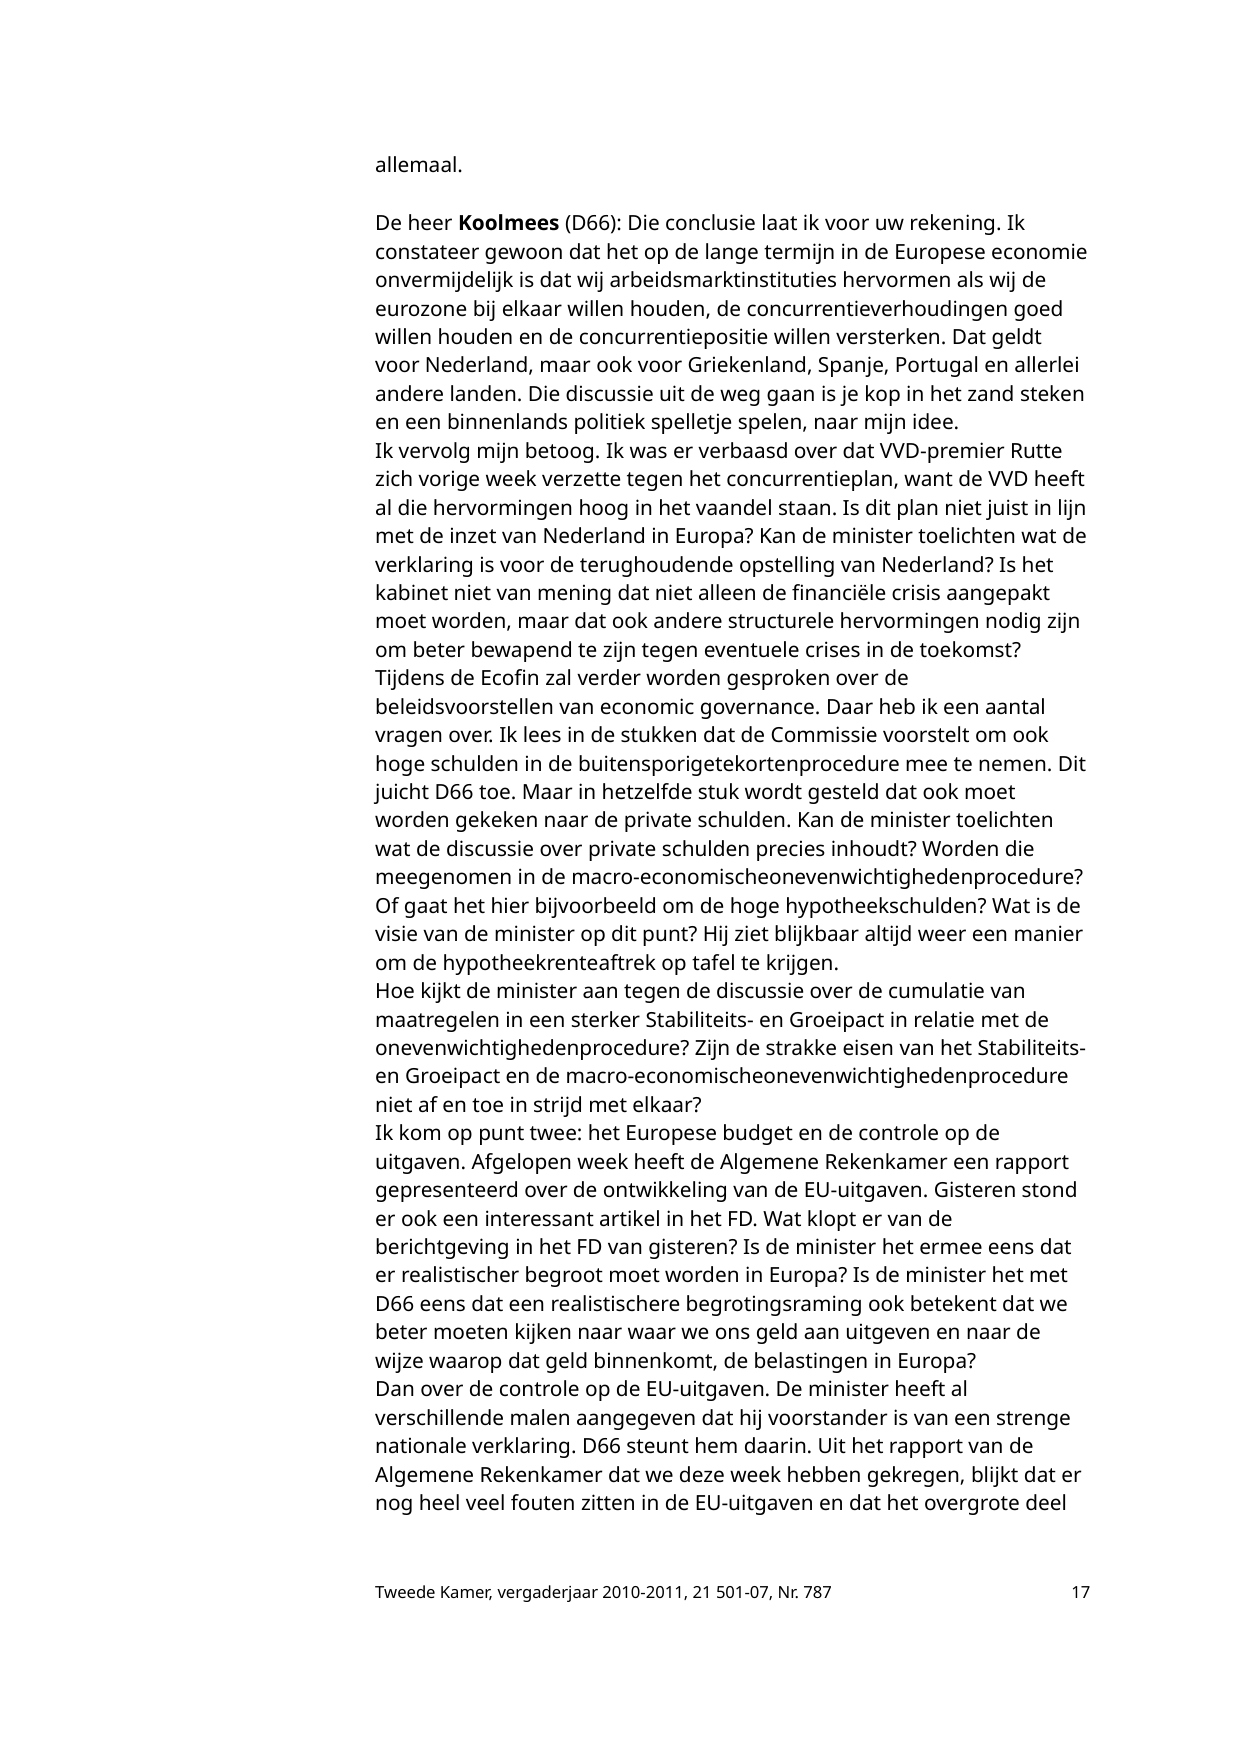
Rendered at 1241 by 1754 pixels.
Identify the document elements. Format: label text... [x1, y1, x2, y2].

text Dan over de controle op de EU-uitgaven. De minister heeft al verschillende malen aangegeven dat hij voorstander is van een strenge nationale verklaring. D66 steunt hem daarin. Uit het rapport van de Algemene Rekenkamer dat we deze week hebben gekregen, blijkt dat er nog heel veel fouten zitten in de EU-uitgaven en dat het overgrote deel [375, 1374, 1090, 1517]
text Hoe kijkt de minister aan tegen de discussie over de cumulatie van maatregelen in een sterker Stabiliteits- en Groeipact in relatie met de onevenwichtighedenprocedure? Zijn de strakke eisen van het Stabiliteits- en Groeipact en de macro-economischeonevenwichtighedenprocedure niet af en toe in strijd met elkaar? [375, 976, 1090, 1118]
text allemaal. [375, 150, 1090, 178]
text Ik kom op punt twee: het Europese budget en de controle op de uitgaven. Afgelopen week heeft de Algemene Rekenkamer een rapport gepresenteerd over de ontwikkeling van de EU-uitgaven. Gisteren stond er ook een interessant artikel in het FD. Wat klopt er van de berichtgeving in het FD van gisteren? Is de minister het ermee eens dat er realistischer begroot moet worden in Europa? Is de minister het met D66 eens dat een realistischere begrotingsraming ook betekent dat we beter moeten kijken naar waar we ons geld aan uitgeven en naar de wijze waarop dat geld binnenkomt, de belastingen in Europa? [375, 1118, 1090, 1374]
text Tijdens de Ecofin zal verder worden gesproken over de beleidsvoorstellen van economic governance. Daar heb ik een aantal vragen over. Ik lees in de stukken dat de Commissie voorstelt om ook hoge schulden in de buitensporigetekortenprocedure mee te nemen. Dit juicht D66 toe. Maar in hetzelfde stuk wordt gesteld dat ook moet worden gekeken naar de private schulden. Kan de minister toelichten wat de discussie over private schulden precies inhoudt? Worden die meegenomen in de macro-economischeonevenwichtighedenprocedure? Of gaat het hier bijvoorbeeld om de hoge hypotheekschulden? Wat is de visie van de minister op dit punt? Hij ziet blijkbaar altijd weer een manier om de hypotheekrenteaftrek op tafel te krijgen. [375, 663, 1090, 976]
text De heer Koolmees (D66): Die conclusie laat ik voor uw rekening. Ik constateer gewoon dat het op de lange termijn in de Europese economie onvermijdelijk is dat wij arbeidsmarktinstituties hervormen als wij de eurozone bij elkaar willen houden, de concurrentieverhoudingen goed willen houden en de concurrentiepositie willen versterken. Dat geldt voor Nederland, maar ook voor Griekenland, Spanje, Portugal en allerlei andere landen. Die discussie uit de weg gaan is je kop in het zand steken en een binnenlands politiek spelletje spelen, naar mijn idee. [375, 208, 1090, 436]
text Ik vervolg mijn betoog. Ik was er verbaasd over dat VVD-premier Rutte zich vorige week verzette tegen het concurrentieplan, want de VVD heeft al die hervormingen hoog in het vaandel staan. Is dit plan niet juist in lijn met de inzet van Nederland in Europa? Kan de minister toelichten wat de verklaring is voor de terughoudende opstelling van Nederland? Is het kabinet niet van mening dat niet alleen de financiële crisis aangepakt moet worden, maar dat ook andere structurele hervormingen nodig zijn om beter bewapend te zijn tegen eventuele crises in de toekomst? [375, 436, 1090, 663]
